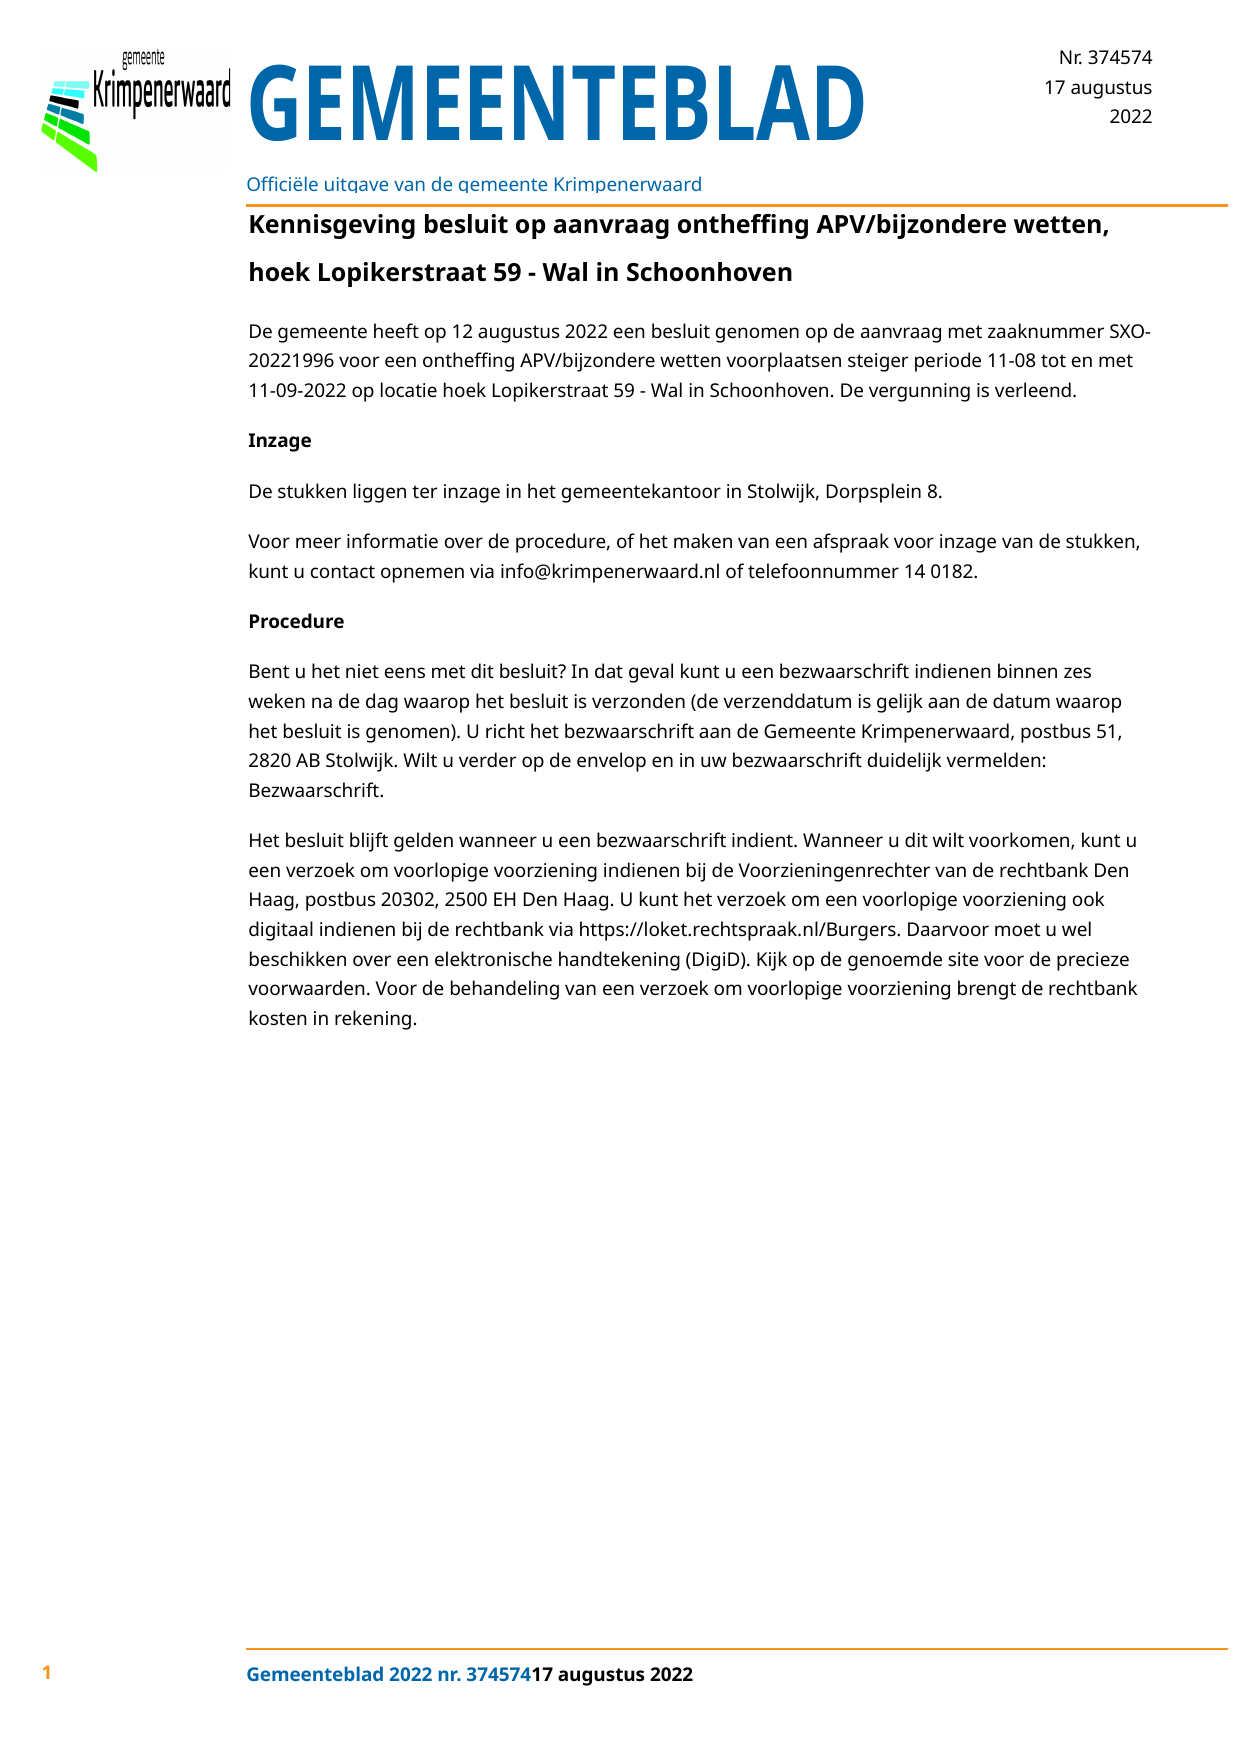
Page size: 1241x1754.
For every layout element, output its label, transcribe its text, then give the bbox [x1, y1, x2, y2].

text Het besluit blijft gelden wanneer u een bezwaarschrift indient. Wanneer u dit wilt voorkomen, kunt u een verzoek om voorlopige voorziening indienen bij de Voorzieningenrechter van de rechtbank Den Haag, postbus 20302, 2500 EH Den Haag. U kunt het verzoek om een voorlopige voorziening ook digitaal indienen bij de rechtbank via https://loket.rechtspraak.nl/Burgers. Daarvoor moet u wel beschikken over een elektronische handtekening (DigiD). Kijk op de genoemde site voor de precieze voorwaarden. Voor de behandeling van een verzoek om voorlopige voorziening brengt de rechtbank kosten in rekening. [248, 827, 1152, 1031]
text Procedure [248, 608, 1152, 634]
text Kennisgeving besluit op aanvraag ontheffing APV/bijzondere wetten, hoek Lopikerstraat 59 - Wal in Schoonhoven [248, 207, 1152, 288]
text De gemeente heeft op 12 augustus 2022 een besluit genomen op de aanvraag met zaaknummer SXO-20221996 voor een ontheffing APV/bijzondere wetten voorplaatsen steiger periode 11-08 tot en met 11-09-2022 op locatie hoek Lopikerstraat 59 - Wal in Schoonhoven. De vergunning is verleend. [248, 318, 1152, 403]
text De stukken liggen ter inzage in het gemeentekantoor in Stolwijk, Dorpsplein 8. [248, 478, 1152, 504]
picture [41, 47, 231, 172]
text Voor meer informatie over de procedure, of het maken van een afspraak voor inzage van de stukken, kunt u contact opnemen via info@krimpenerwaard.nl of telefoonnummer 14 0182. [248, 528, 1152, 584]
text Bent u het niet eens met dit besluit? In dat geval kunt u een bezwaarschrift indienen binnen zes weken na de dag waarop het besluit is verzonden (de verzenddatum is gelijk aan de datum waarop het besluit is genomen). U richt het bezwaarschrift aan de Gemeente Krimpenerwaard, postbus 51, 2820 AB Stolwijk. Wilt u verder op de envelop en in uw bezwaarschrift duidelijk vermelden: Bezwaarschrift. [248, 659, 1152, 803]
text Inzage [248, 427, 1152, 453]
